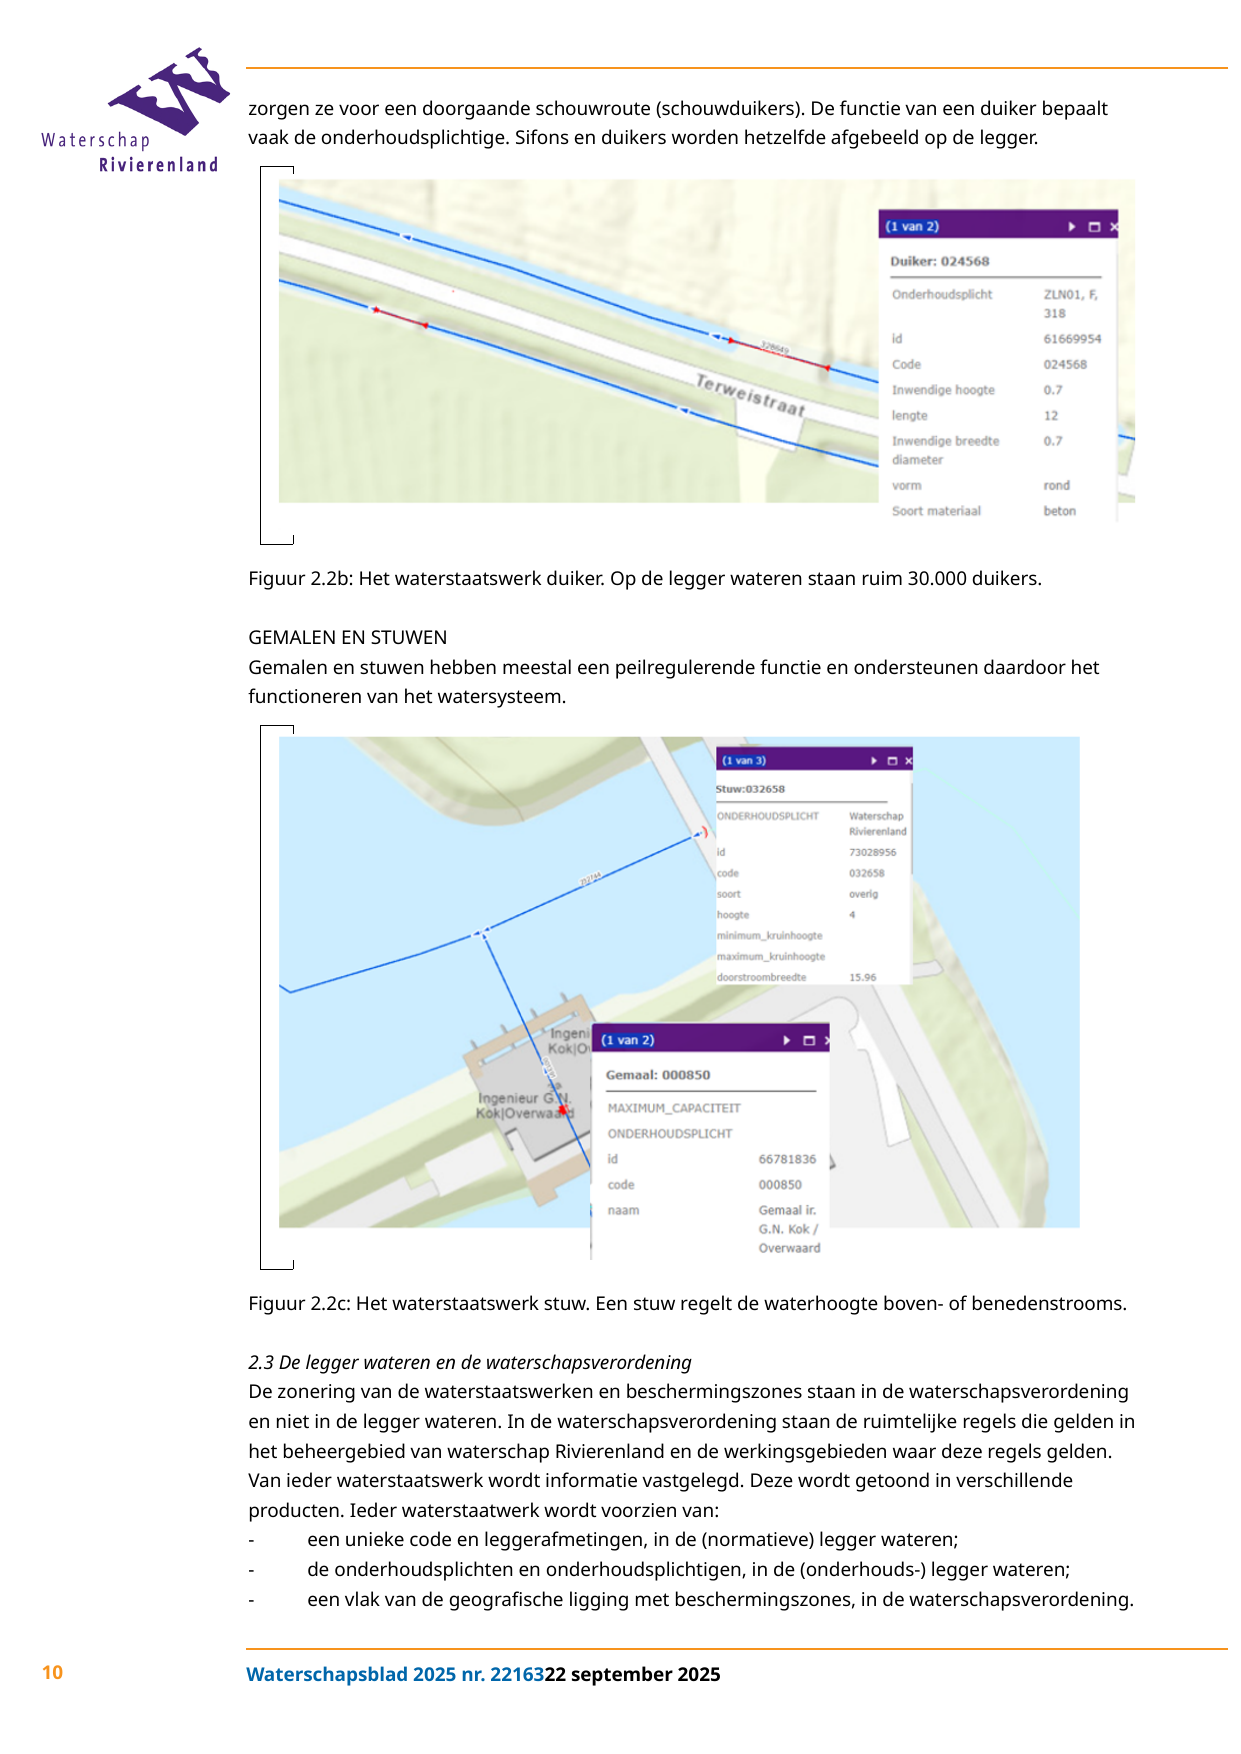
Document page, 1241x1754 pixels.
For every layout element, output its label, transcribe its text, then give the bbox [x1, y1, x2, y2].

text zorgen ze voor een doorgaande schouwroute (schouwduikers). De functie van een duiker bepaalt vaak de onderhoudsplichtige. Sifons en duikers worden hetzelfde afgebeeld op de legger. [248, 95, 1152, 150]
picture [268, 174, 1155, 535]
text Figuur 2.2c: Het waterstaatswerk stuw. Een stuw regelt de waterhoogte boven- of benedenstrooms. [248, 1290, 1152, 1316]
text Gemalen en stuwen hebben meestal een peilregulerende functie en ondersteunen daardoor het functioneren van het watersysteem. [248, 654, 1152, 709]
text Van ieder waterstaatswerk wordt informatie vastgelegd. Deze wordt getoond in verschillende producten. Ieder waterstaatwerk wordt voorzien van: [248, 1467, 1152, 1523]
picture [268, 734, 1096, 1260]
text Figuur 2.2b: Het waterstaatswerk duiker. Op de legger wateren staan ruim 30.000 duikers. [248, 565, 1152, 591]
text GEMALEN EN STUWEN [248, 624, 1152, 650]
list de onderhoudsplichten en onderhoudsplichtigen, in de (onderhouds-) legger wateren; [248, 1556, 1152, 1582]
text 2.3 De legger wateren en de waterschapsverordening [248, 1349, 1152, 1375]
picture [41, 47, 231, 172]
text De zonering van de waterstaatswerken en beschermingszones staan in de waterschapsverordening en niet in de legger wateren. In de waterschapsverordening staan de ruimtelijke regels die gelden in het beheergebied van waterschap Rivierenland en de werkingsgebieden waar deze regels gelden. [248, 1379, 1152, 1464]
list een unieke code en leggerafmetingen, in de (normatieve) legger wateren; [248, 1527, 1152, 1552]
list een vlak van de geografische ligging met beschermingszones, in de waterschapsverordening. [248, 1586, 1152, 1612]
